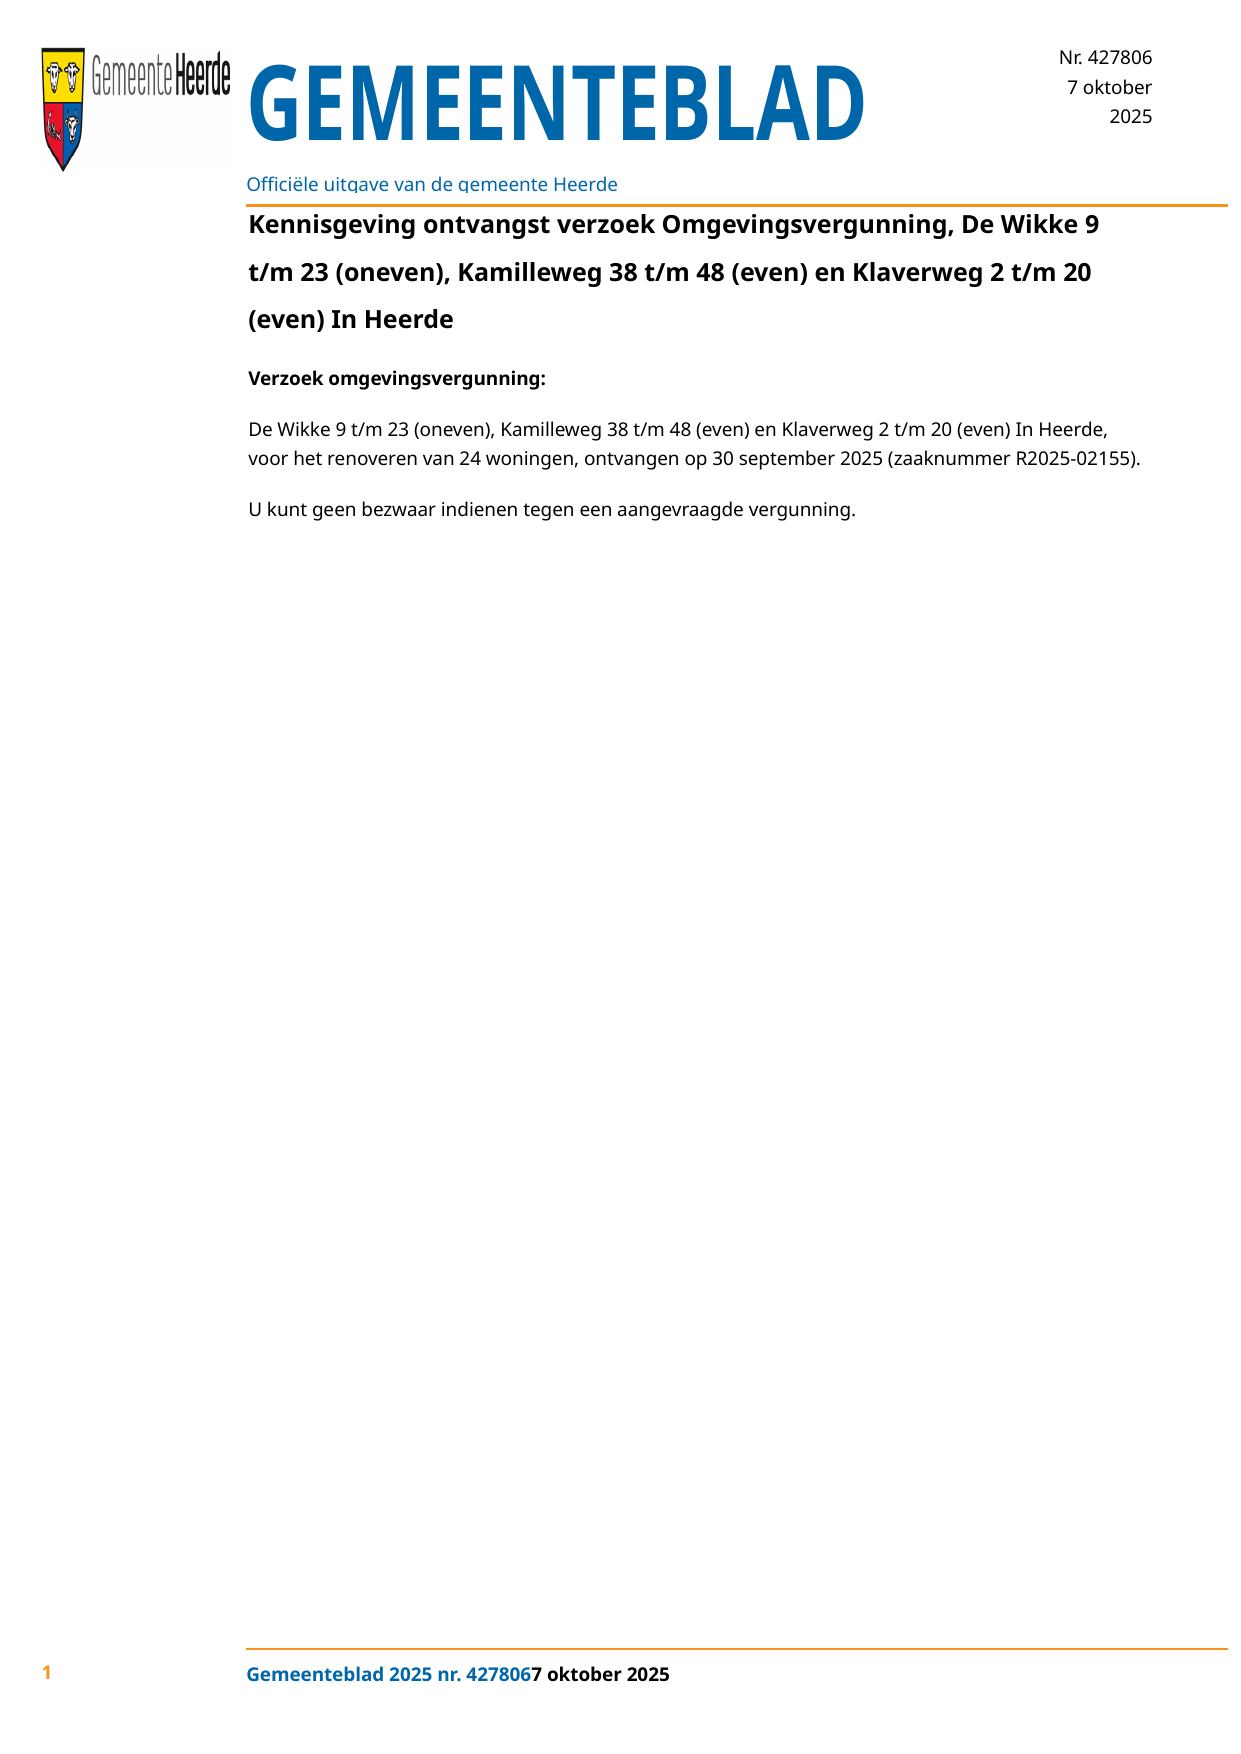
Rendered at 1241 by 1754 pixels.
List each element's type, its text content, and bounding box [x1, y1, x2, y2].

text Verzoek omgevingsvergunning: [248, 366, 1152, 391]
text De Wikke 9 t/m 23 (oneven), Kamilleweg 38 t/m 48 (even) en Klaverweg 2 t/m 20 (even) In Heerde, voor het renoveren van 24 woningen, ontvangen op 30 september 2025 (zaaknummer R2025-02155). [248, 416, 1152, 471]
text Kennisgeving ontvangst verzoek Omgevingsvergunning, De Wikke 9 t/m 23 (oneven), Kamilleweg 38 t/m 48 (even) en Klaverweg 2 t/m 20 (even) In Heerde [248, 207, 1152, 336]
text U kunt geen bezwaar indienen tegen een aangevraagde vergunning. [248, 496, 1152, 522]
picture [41, 47, 231, 172]
